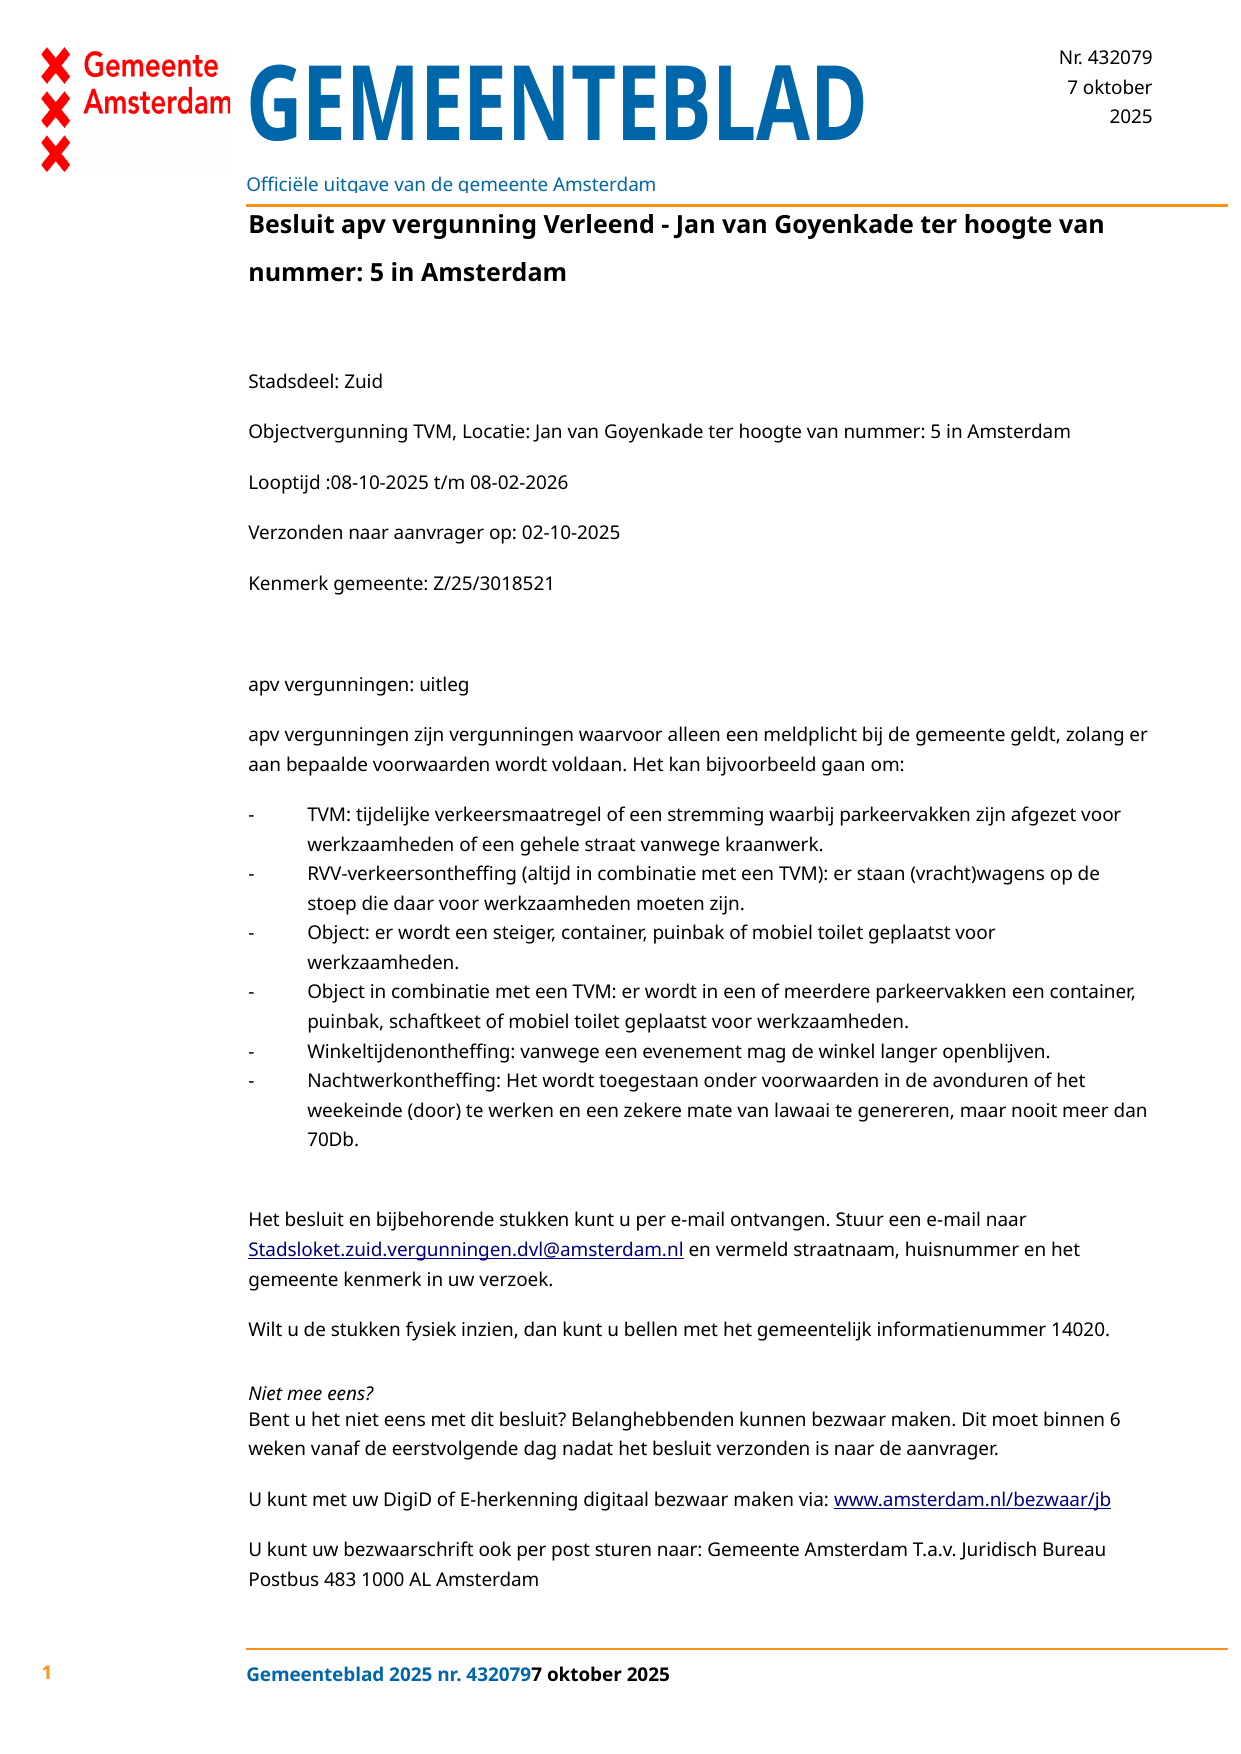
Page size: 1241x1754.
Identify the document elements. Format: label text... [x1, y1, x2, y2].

text Looptijd :08-10-2025 t/m 08-02-2026 [248, 469, 1152, 495]
text Stadsdeel: Zuid [248, 368, 1152, 394]
text Wilt u de stukken fysiek inzien, dan kunt u bellen met het gemeentelijk informatienummer 14020. [248, 1316, 1152, 1342]
list RVV-verkeersontheffing (altijd in combinatie met een TVM): er staan (vracht)wagens op de stoep die daar voor werkzaamheden moeten zijn. [248, 860, 1152, 916]
text Bent u het niet eens met dit besluit? Belanghebbenden kunnen bezwaar maken. Dit moet binnen 6 weken vanaf de eerstvolgende dag nadat het besluit verzonden is naar de aanvrager. [248, 1406, 1152, 1461]
list Winkeltijdenontheffing: vanwege een evenement mag de winkel langer openblijven. [248, 1038, 1152, 1064]
list Object: er wordt een steiger, container, puinbak of mobiel toilet geplaatst voor werkzaamheden. [248, 919, 1152, 975]
text U kunt met uw DigiD of E-herkenning digitaal bezwaar maken via: www.amsterdam.nl/bezwaar/jb [248, 1486, 1152, 1512]
text Kenmerk gemeente: Z/25/3018521 [248, 570, 1152, 596]
picture [41, 47, 231, 172]
text Objectvergunning TVM, Locatie: Jan van Goyenkade ter hoogte van nummer: 5 in Amsterdam [248, 419, 1152, 444]
text Het besluit en bijbehorende stukken kunt u per e-mail ontvangen. Stuur een e-mail naar Stadsloket.zuid.vergunningen.dvl@amsterdam.nl en vermeld straatnaam, huisnummer en het gemeente kenmerk in uw verzoek. [248, 1207, 1152, 1292]
text Niet mee eens? [248, 1380, 1152, 1406]
text Verzonden naar aanvrager op: 02-10-2025 [248, 519, 1152, 545]
text U kunt uw bezwaarschrift ook per post sturen naar: Gemeente Amsterdam T.a.v. Juridisch Bureau Postbus 483 1000 AL Amsterdam [248, 1536, 1152, 1592]
text apv vergunningen: uitleg [248, 671, 1152, 697]
text apv vergunningen zijn vergunningen waarvoor alleen een meldplicht bij de gemeente geldt, zolang er aan bepaalde voorwaarden wordt voldaan. Het kan bijvoorbeeld gaan om: [248, 721, 1152, 777]
list Nachtwerkontheffing: Het wordt toegestaan onder voorwaarden in de avonduren of het weekeinde (door) te werken en een zekere mate van lawaai te genereren, maar nooit meer dan 70Db. [248, 1067, 1152, 1152]
list Object in combinatie met een TVM: er wordt in een of meerdere parkeervakken een container, puinbak, schaftkeet of mobiel toilet geplaatst voor werkzaamheden. [248, 979, 1152, 1034]
text Besluit apv vergunning Verleend - Jan van Goyenkade ter hoogte van nummer: 5 in Amsterdam [248, 207, 1152, 288]
list TVM: tijdelijke verkeersmaatregel of een stremming waarbij parkeervakken zijn afgezet voor werkzaamheden of een gehele straat vanwege kraanwerk. [248, 801, 1152, 857]
